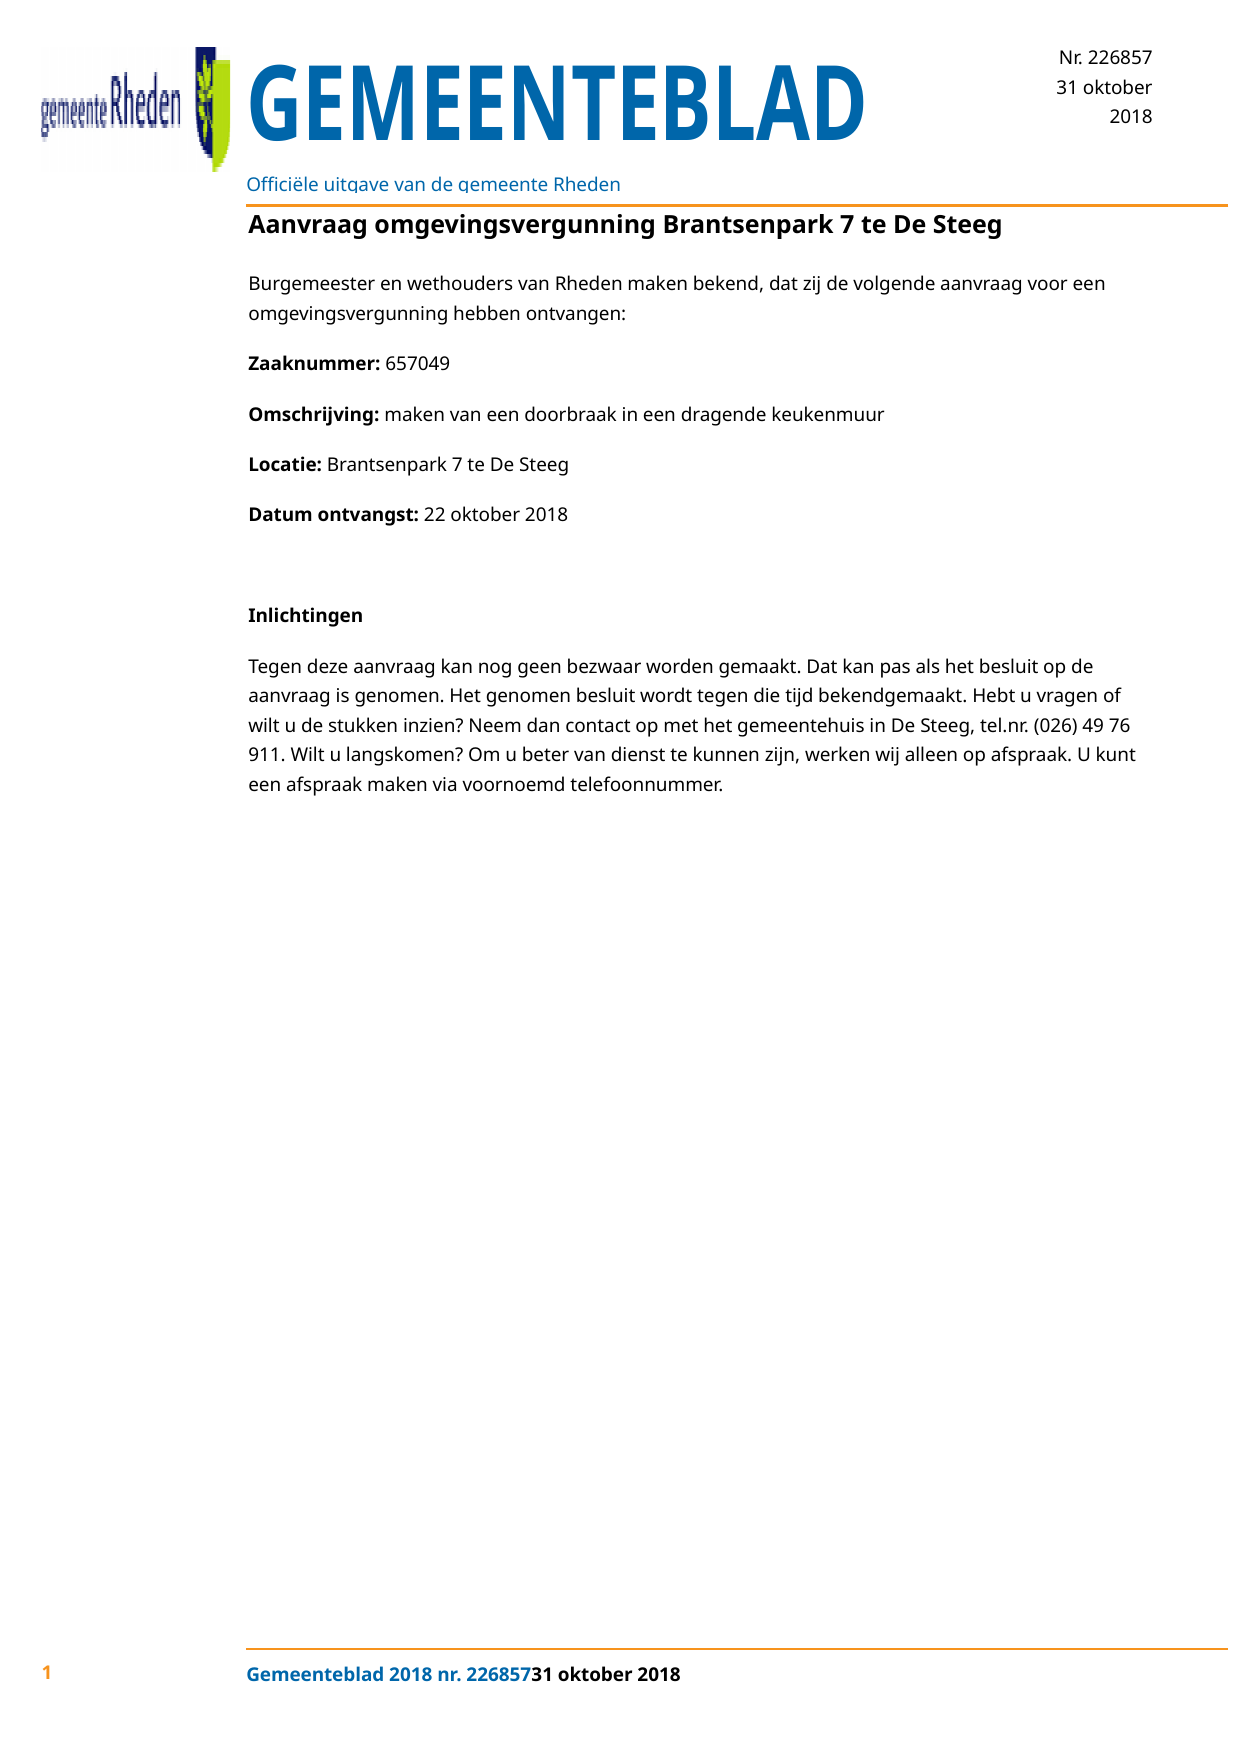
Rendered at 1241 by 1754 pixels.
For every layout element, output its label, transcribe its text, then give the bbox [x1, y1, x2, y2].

text Zaaknummer: 657049 [248, 350, 1152, 376]
text Aanvraag omgevingsvergunning Brantsenpark 7 te De Steeg [248, 207, 1152, 241]
text Locatie: Brantsenpark 7 te De Steeg [248, 451, 1152, 477]
text Datum ontvangst: 22 oktober 2018 [248, 502, 1152, 527]
text Burgemeester en wethouders van Rheden maken bekend, dat zij de volgende aanvraag voor een omgevingsvergunning hebben ontvangen: [248, 270, 1152, 326]
text Inlichtingen [248, 602, 1152, 628]
text Omschrijving: maken van een doorbraak in een dragende keukenmuur [248, 401, 1152, 426]
text Tegen deze aanvraag kan nog geen bezwaar worden gemaakt. Dat kan pas als het besluit op de aanvraag is genomen. Het genomen besluit wordt tegen die tijd bekendgemaakt. Hebt u vragen of wilt u de stukken inzien? Neem dan contact op met het gemeentehuis in De Steeg, tel.nr. (026) 49 76 911. Wilt u langskomen? Om u beter van dienst te kunnen zijn, werken wij alleen op afspraak. U kunt een afspraak maken via voornoemd telefoonnummer. [248, 653, 1152, 797]
picture [41, 47, 231, 172]
